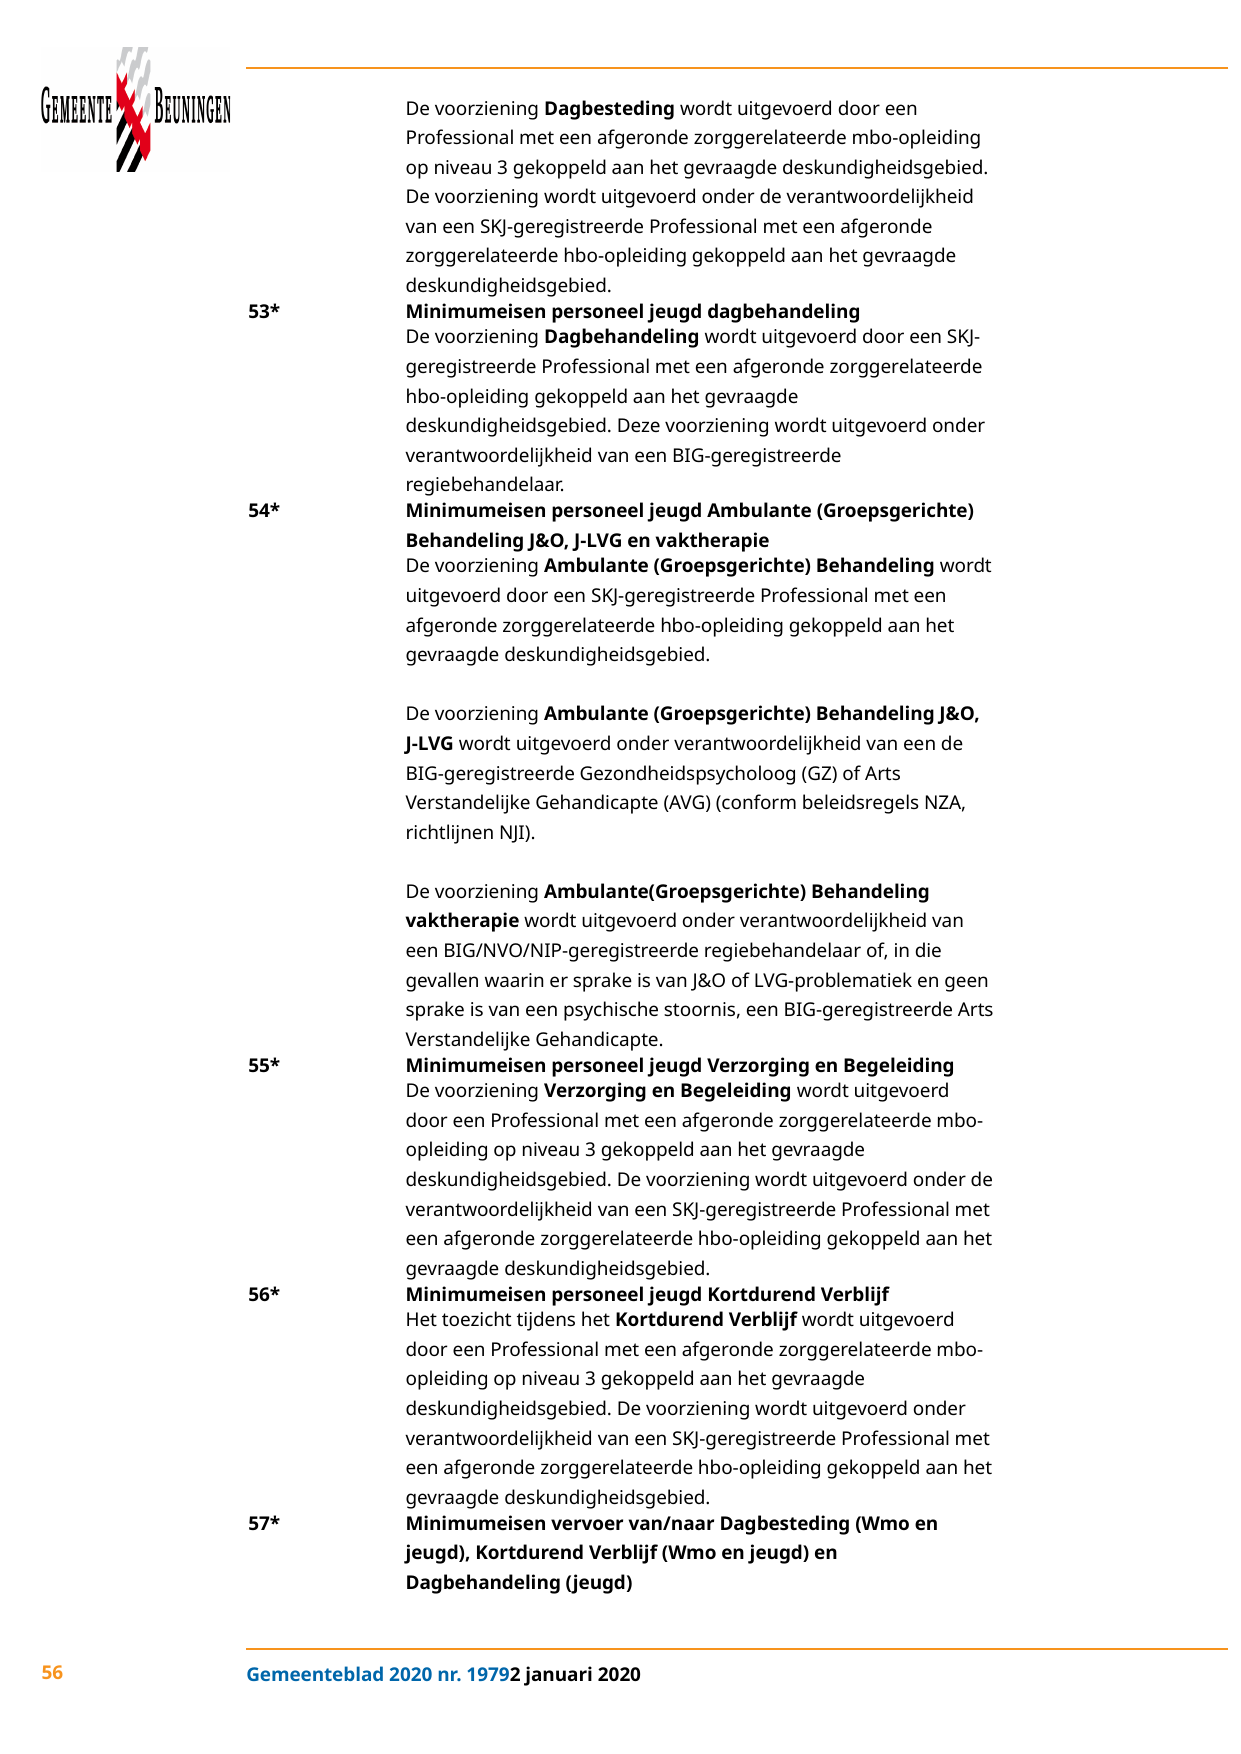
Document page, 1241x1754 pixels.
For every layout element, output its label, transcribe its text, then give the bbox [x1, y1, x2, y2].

table_cell Minimumeisen personeel jeugd Verzorging en Begeleiding [405, 1052, 994, 1077]
table_cell [248, 95, 405, 298]
table_cell [248, 1306, 405, 1510]
table_cell De voorziening Ambulante (Groepsgerichte) Behandeling wordt uitgevoerd door een SKJ-geregistreerde Professional met een afgeronde zorggerelateerde hbo-opleiding gekoppeld aan het gevraagde deskundigheidsgebied. De voorziening Ambulante (Groepsgerichte) Behandeling J&O, J-LVG wordt uitgevoerd onder verantwoordelijkheid van een de BIG-geregistreerde Gezondheidspsycholoog (GZ) of Arts Verstandelijke Gehandicapte (AVG) (conform beleidsregels NZA, richtlijnen NJI). De voorziening Ambulante(Groepsgerichte) Behandeling vaktherapie wordt uitgevoerd onder verantwoordelijkheid van een BIG/NVO/NIP-geregistreerde regiebehandelaar of, in die gevallen waarin er sprake is van J&O of LVG-problematiek en geen sprake is van een psychische stoornis, een BIG-geregistreerde Arts Verstandelijke Gehandicapte. [405, 553, 994, 1052]
table_cell Minimumeisen personeel jeugd Ambulante (Groepsgerichte) Behandeling J&O, J-LVG en vaktherapie [405, 498, 994, 553]
table_cell De voorziening Dagbesteding wordt uitgevoerd door een Professional met een afgeronde zorggerelateerde mbo-opleiding op niveau 3 gekoppeld aan het gevraagde deskundigheidsgebied. De voorziening wordt uitgevoerd onder de verantwoordelijkheid van een SKJ-geregistreerde Professional met een afgeronde zorggerelateerde hbo-opleiding gekoppeld aan het gevraagde deskundigheidsgebied. [405, 95, 994, 298]
table_cell Minimumeisen personeel jeugd dagbehandeling [405, 298, 994, 324]
table_cell [248, 1078, 405, 1281]
table_cell 55* [248, 1052, 405, 1077]
table_cell 56* [248, 1281, 405, 1306]
table_cell 53* [248, 298, 405, 324]
table_cell [248, 324, 405, 497]
table_cell De voorziening Verzorging en Begeleiding wordt uitgevoerd door een Professional met een afgeronde zorggerelateerde mbo-opleiding op niveau 3 gekoppeld aan het gevraagde deskundigheidsgebied. De voorziening wordt uitgevoerd onder de verantwoordelijkheid van een SKJ-geregistreerde Professional met een afgeronde zorggerelateerde hbo-opleiding gekoppeld aan het gevraagde deskundigheidsgebied. [405, 1078, 994, 1281]
table_cell Minimumeisen vervoer van/naar Dagbesteding (Wmo en jeugd), Kortdurend Verblijf (Wmo en jeugd) en Dagbehandeling (jeugd) [405, 1510, 994, 1594]
table_cell [248, 553, 405, 1052]
table_cell 54* [248, 498, 405, 553]
table_cell Het toezicht tijdens het Kortdurend Verblijf wordt uitgevoerd door een Professional met een afgeronde zorggerelateerde mbo-opleiding op niveau 3 gekoppeld aan het gevraagde deskundigheidsgebied. De voorziening wordt uitgevoerd onder verantwoordelijkheid van een SKJ-geregistreerde Professional met een afgeronde zorggerelateerde hbo-opleiding gekoppeld aan het gevraagde deskundigheidsgebied. [405, 1306, 994, 1510]
table_cell Minimumeisen personeel jeugd Kortdurend Verblijf [405, 1281, 994, 1306]
table_cell 57* [248, 1510, 405, 1594]
picture [41, 47, 231, 172]
table_cell De voorziening Dagbehandeling wordt uitgevoerd door een SKJ-geregistreerde Professional met een afgeronde zorggerelateerde hbo-opleiding gekoppeld aan het gevraagde deskundigheidsgebied. Deze voorziening wordt uitgevoerd onder verantwoordelijkheid van een BIG-geregistreerde regiebehandelaar. [405, 324, 994, 497]
